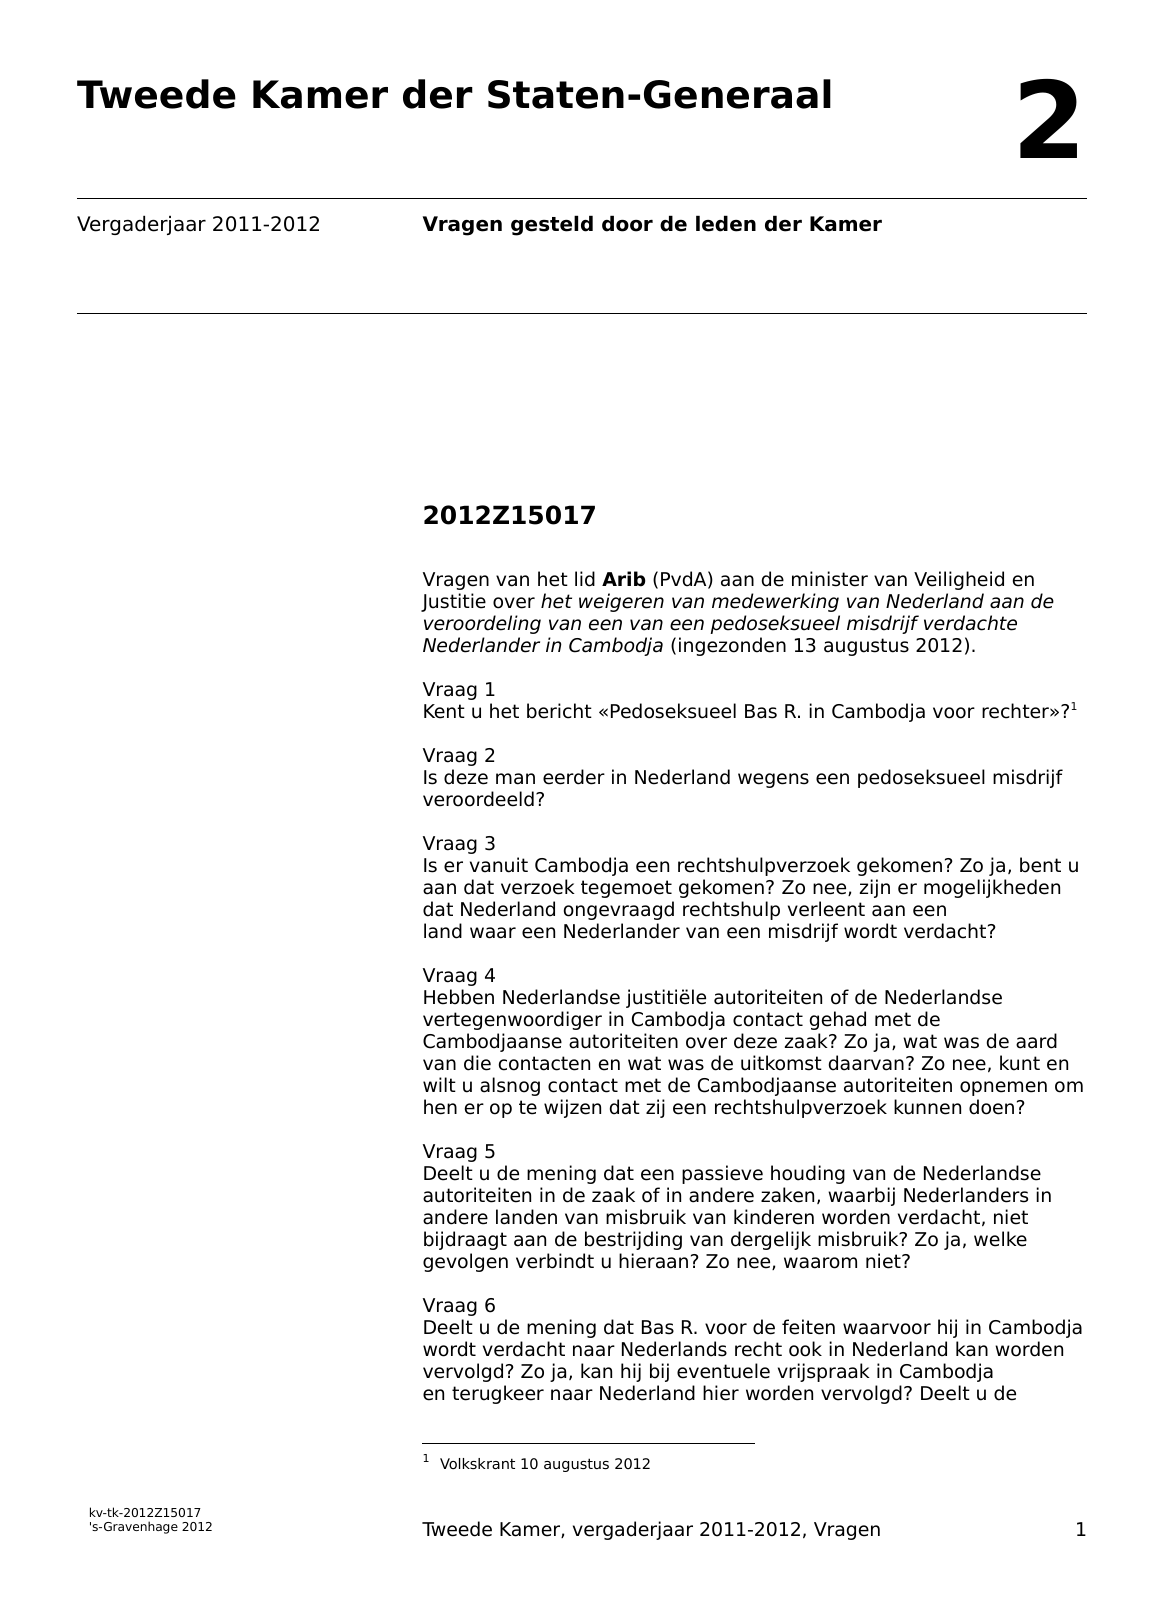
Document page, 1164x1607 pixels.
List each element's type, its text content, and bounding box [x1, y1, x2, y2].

text Kent u het bericht «Pedoseksueel Bas R. in Cambodja voor rechter»? [422, 701, 1087, 723]
text Deelt u de mening dat een passieve houding van de Nederlandse autoriteiten in de zaak of in andere zaken, waarbij Nederlanders in andere landen van misbruik van kinderen worden verdacht, niet bijdraagt aan de bestrijding van dergelijk misbruik? Zo ja, welke gevolgen verbindt u hieraan? Zo nee, waarom niet? [422, 1163, 1087, 1273]
table_header Tweede Kamer der Staten-Generaal [77, 59, 886, 198]
text Volkskrant 10 augustus 2012 [422, 1452, 1087, 1474]
text Deelt u de mening dat Bas R. voor de feiten waarvoor hij in Cambodja wordt verdacht naar Nederlands recht ook in Nederland kan worden vervolgd? Zo ja, kan hij bij eventuele vrijspraak in Cambodja en terugkeer naar Nederland hier worden vervolgd? Deelt u de [422, 1317, 1087, 1405]
text Vraag 1 [422, 679, 1087, 701]
text Vragen van het lid Arib (PvdA) aan de minister van Veiligheid en Justitie over het weigeren van medewerking van Nederland aan de veroordeling van een van een pedoseksueel misdrijf verdachte Nederlander in Cambodja (ingezonden 13 augustus 2012). [422, 569, 1087, 657]
text Vraag 5 [422, 1141, 1087, 1163]
table_cell Vragen gesteld door de leden der Kamer [422, 199, 1087, 313]
text 's-Gravenhage 2012 [88, 1520, 323, 1534]
table_cell Vergaderjaar 2011-2012 [77, 199, 422, 313]
text Is er vanuit Cambodja een rechtshulpverzoek gekomen? Zo ja, bent u aan dat verzoek tegemoet gekomen? Zo nee, zijn er mogelijkheden dat Nederland ongevraagd rechtshulp verleent aan een land waar een Nederlander van een misdrijf wordt verdacht? [422, 855, 1087, 943]
text Vraag 6 [422, 1295, 1087, 1317]
text Vraag 2 [422, 745, 1087, 767]
text Hebben Nederlandse justitiële autoriteiten of de Nederlandse vertegenwoordiger in Cambodja contact gehad met de Cambodjaanse autoriteiten over deze zaak? Zo ja, wat was de aard van die contacten en wat was de uitkomst daarvan? Zo nee, kunt en wilt u alsnog contact met de Cambodjaanse autoriteiten opnemen om hen er op te wijzen dat zij een rechtshulpverzoek kunnen doen? [422, 987, 1087, 1119]
text Vraag 3 [422, 833, 1087, 855]
text kv-tk-2012Z15017 [88, 1506, 323, 1520]
text Vraag 4 [422, 965, 1087, 987]
table_header 2 [886, 59, 1087, 198]
text 2012Z15017 [422, 501, 1087, 531]
text Is deze man eerder in Nederland wegens een pedoseksueel misdrijf veroordeeld? [422, 767, 1087, 811]
